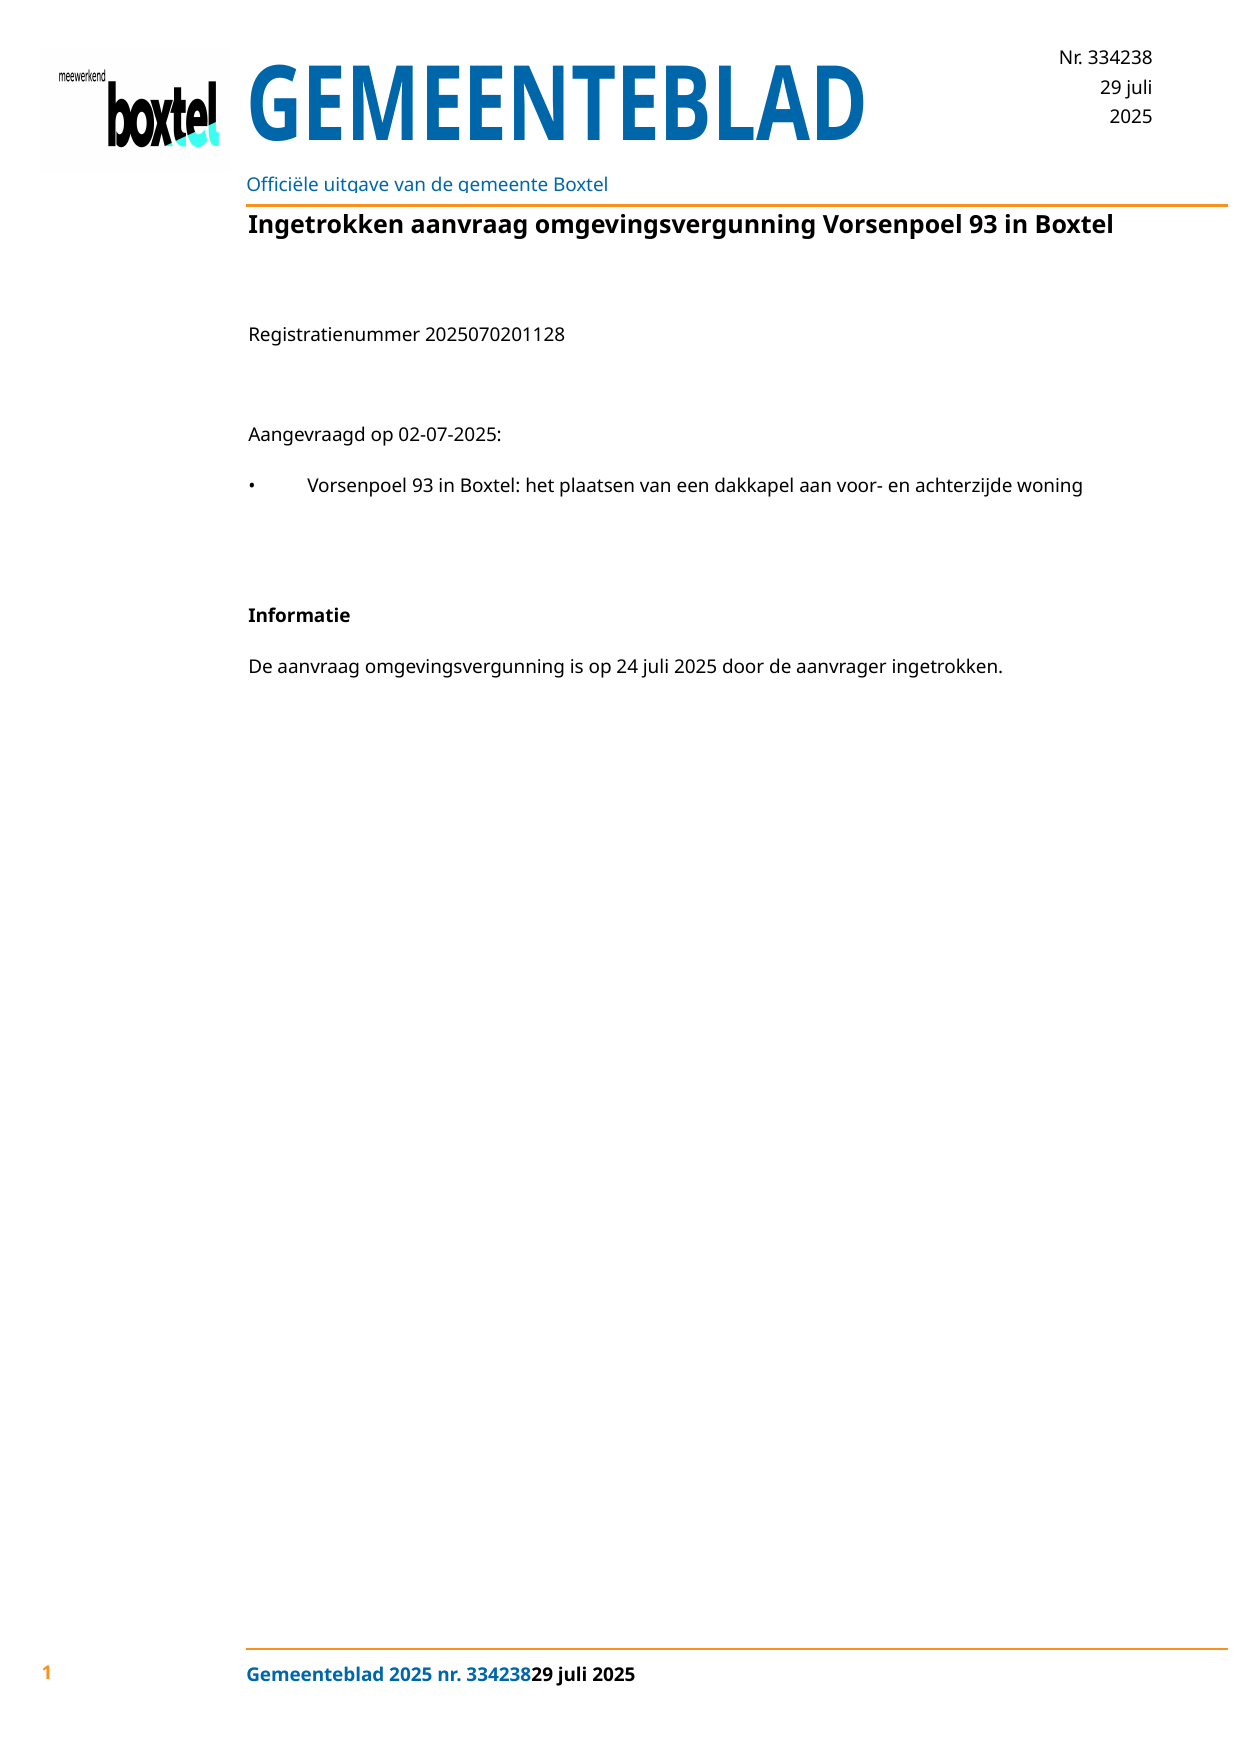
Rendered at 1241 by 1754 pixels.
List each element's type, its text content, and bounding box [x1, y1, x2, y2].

text De aanvraag omgevingsvergunning is op 24 juli 2025 door de aanvrager ingetrokken. [248, 653, 1152, 678]
list Vorsenpoel 93 in Boxtel: het plaatsen van een dakkapel aan voor- en achterzijde woning [248, 472, 1152, 498]
text Aangevraagd op 02-07-2025: [248, 422, 1152, 447]
text Registratienummer 2025070201128 [248, 321, 1152, 346]
text Informatie [248, 602, 1152, 628]
picture [41, 47, 231, 172]
text Ingetrokken aanvraag omgevingsvergunning Vorsenpoel 93 in Boxtel [248, 207, 1152, 241]
